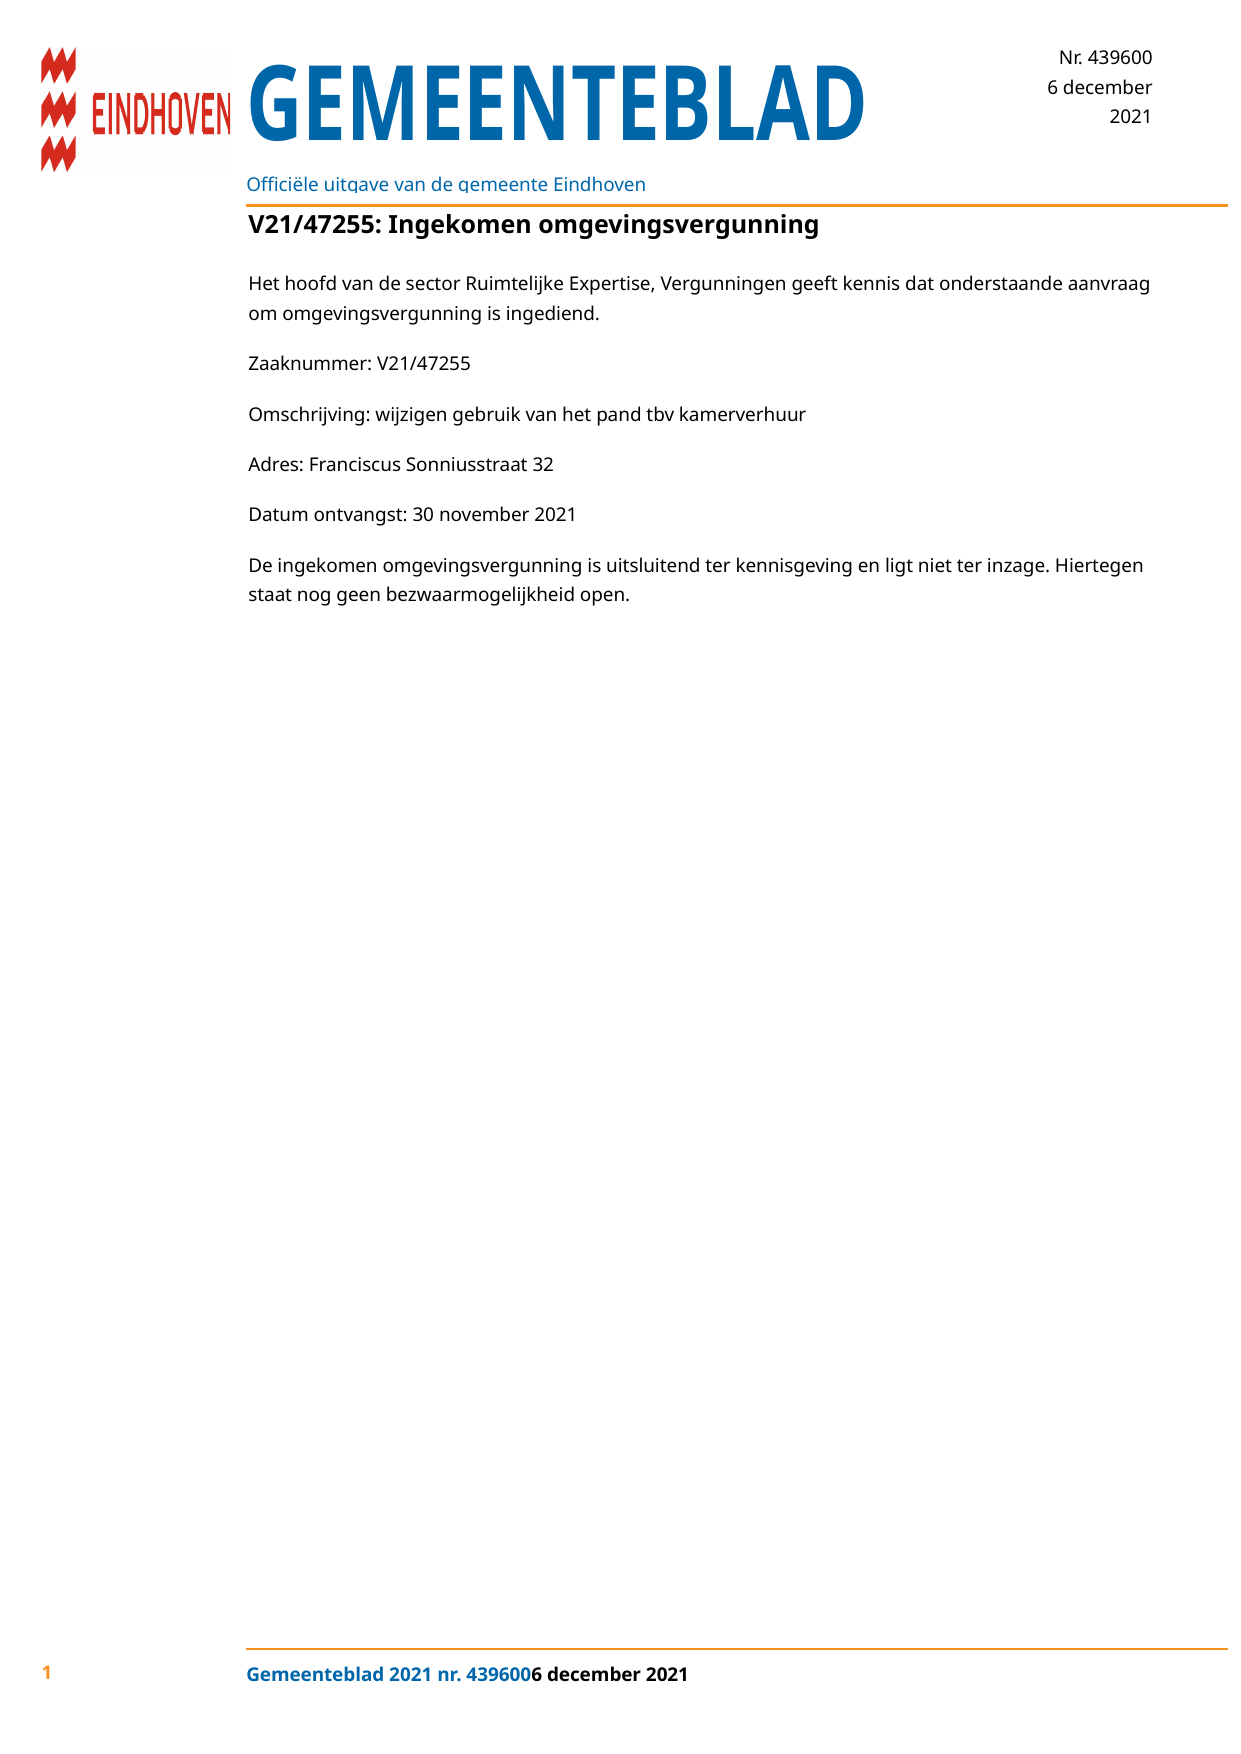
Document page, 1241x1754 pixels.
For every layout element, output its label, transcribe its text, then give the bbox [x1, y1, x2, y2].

text V21/47255: Ingekomen omgevingsvergunning [248, 207, 1152, 241]
text Datum ontvangst: 30 november 2021 [248, 502, 1152, 527]
picture [41, 47, 231, 172]
text Zaaknummer: V21/47255 [248, 350, 1152, 376]
text Omschrijving: wijzigen gebruik van het pand tbv kamerverhuur [248, 401, 1152, 426]
text Adres: Franciscus Sonniusstraat 32 [248, 451, 1152, 477]
text Het hoofd van de sector Ruimtelijke Expertise, Vergunningen geeft kennis dat onderstaande aanvraag om omgevingsvergunning is ingediend. [248, 270, 1152, 326]
text De ingekomen omgevingsvergunning is uitsluitend ter kennisgeving en ligt niet ter inzage. Hiertegen staat nog geen bezwaarmogelijkheid open. [248, 552, 1152, 607]
